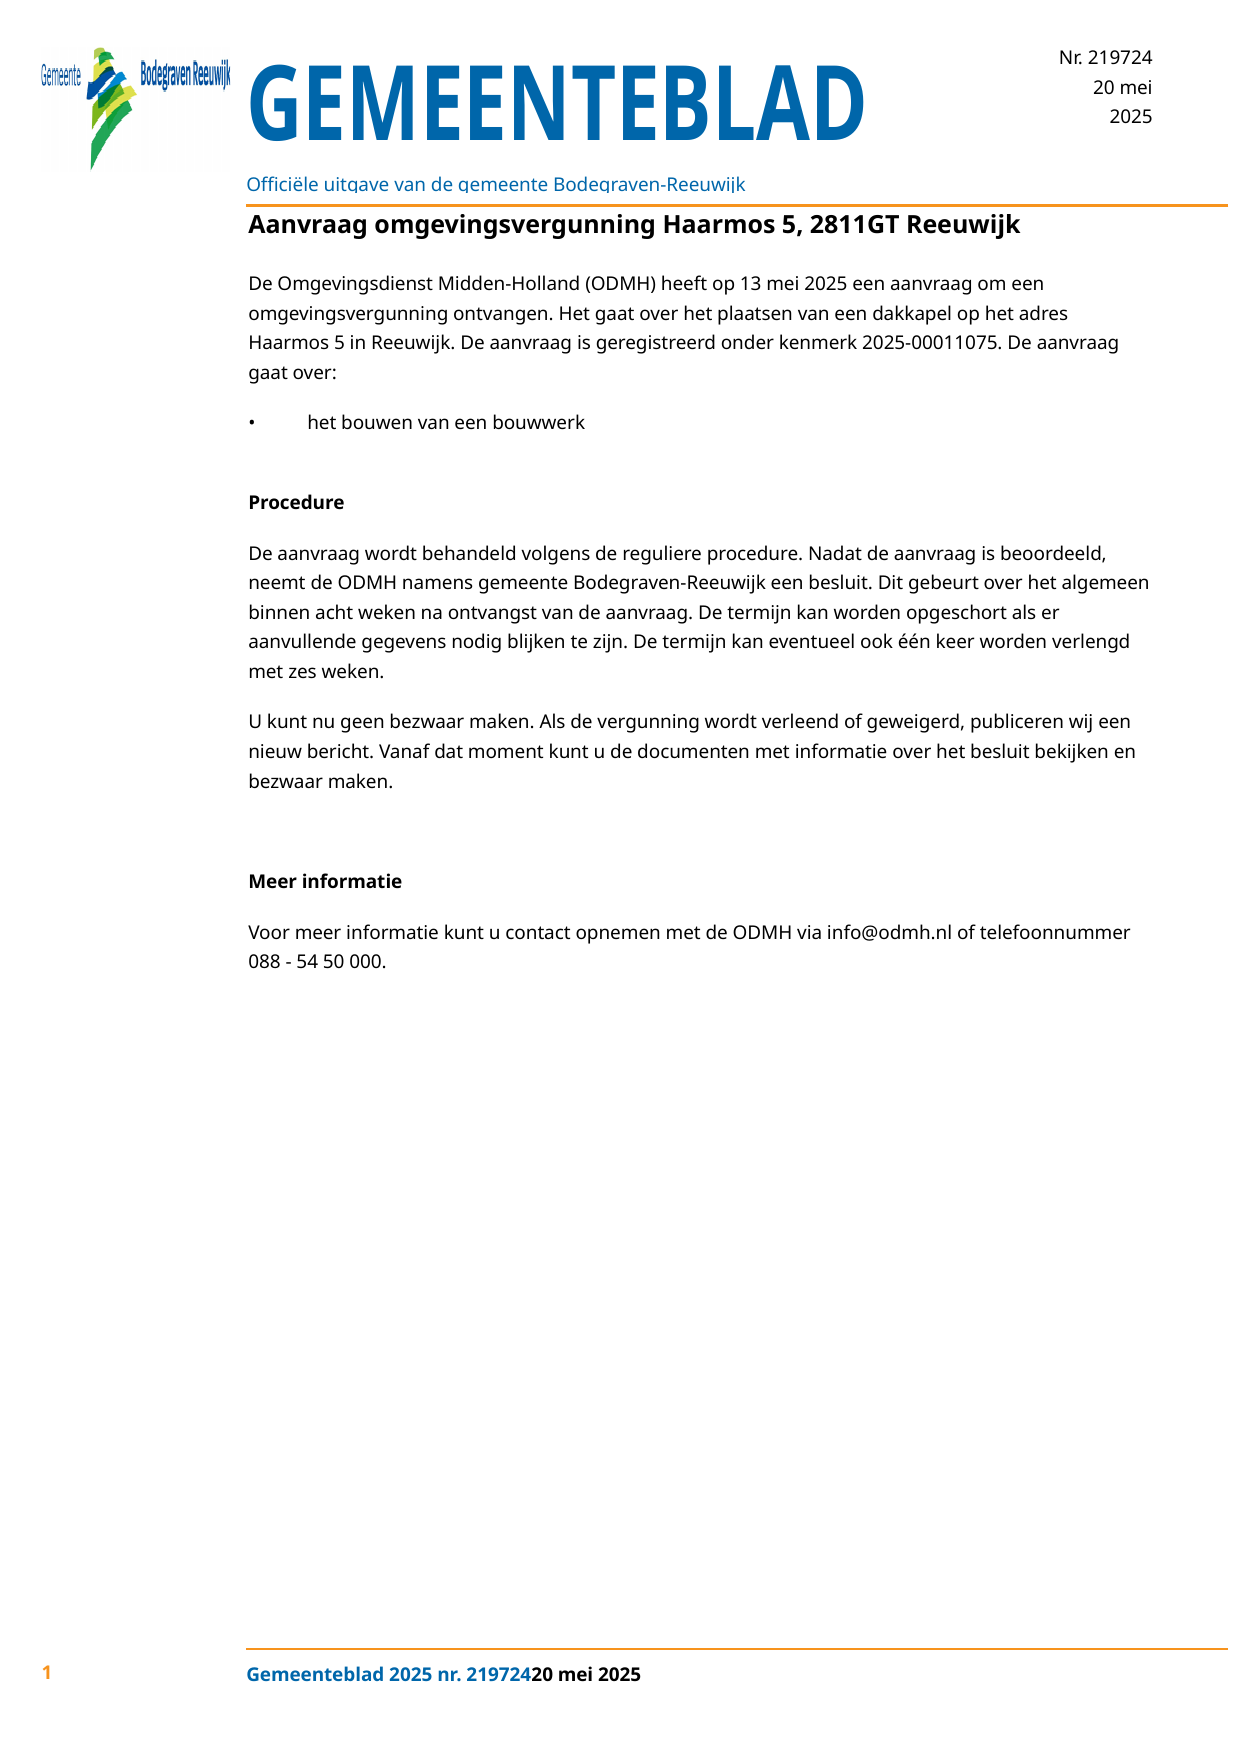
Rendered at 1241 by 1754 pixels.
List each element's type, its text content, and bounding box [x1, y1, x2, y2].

text De Omgevingsdienst Midden-Holland (ODMH) heeft op 13 mei 2025 een aanvraag om een omgevingsvergunning ontvangen. Het gaat over het plaatsen van een dakkapel op het adres Haarmos 5 in Reeuwijk. De aanvraag is geregistreerd onder kenmerk 2025-00011075. De aanvraag gaat over: [248, 270, 1152, 385]
list het bouwen van een bouwwerk [248, 409, 1152, 435]
text Voor meer informatie kunt u contact opnemen met de ODMH via info@odmh.nl of telefoonnummer 088 - 54 50 000. [248, 919, 1152, 974]
text U kunt nu geen bezwaar maken. Als de vergunning wordt verleend of geweigerd, publiceren wij een nieuw bericht. Vanaf dat moment kunt u de documenten met informatie over het besluit bekijken en bezwaar maken. [248, 709, 1152, 793]
text De aanvraag wordt behandeld volgens de reguliere procedure. Nadat de aanvraag is beoordeeld, neemt de ODMH namens gemeente Bodegraven-Reeuwijk een besluit. Dit gebeurt over het algemeen binnen acht weken na ontvangst van de aanvraag. De termijn kan worden opgeschort als er aanvullende gegevens nodig blijken te zijn. De termijn kan eventueel ook één keer worden verlengd met zes weken. [248, 540, 1152, 684]
text Procedure [248, 489, 1152, 515]
picture [41, 47, 231, 172]
text Aanvraag omgevingsvergunning Haarmos 5, 2811GT Reeuwijk [248, 207, 1152, 241]
text Meer informatie [248, 869, 1152, 894]
